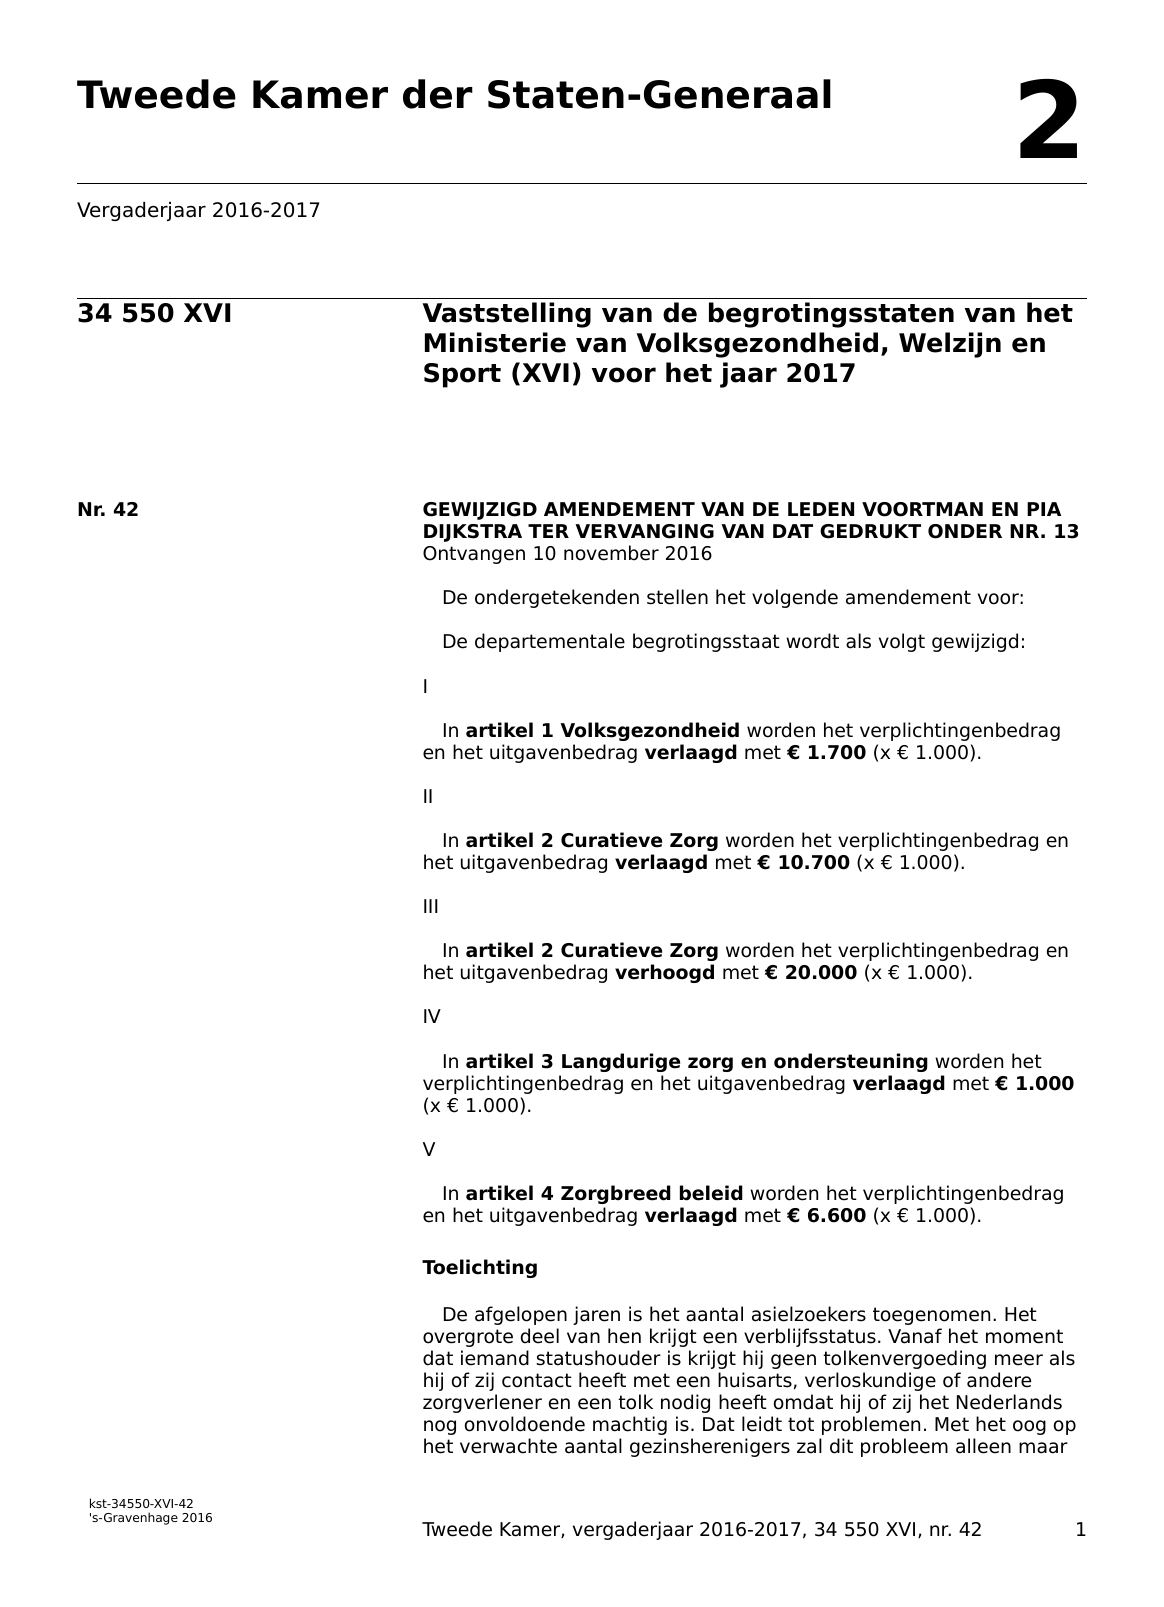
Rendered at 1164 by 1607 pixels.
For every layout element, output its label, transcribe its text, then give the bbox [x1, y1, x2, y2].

table_cell Vergaderjaar 2016-2017 [77, 184, 1087, 298]
subtitle Nr. 42 GEWIJZIGD AMENDEMENT VAN DE LEDEN VOORTMAN EN PIA DIJKSTRA TER VERVANGING VAN DAT GEDRUKT ONDER NR. 13 [77, 499, 1087, 543]
text 's-Gravenhage 2016 [88, 1511, 323, 1525]
table_header Tweede Kamer der Staten-Generaal [77, 59, 886, 183]
text IV [422, 1006, 1087, 1028]
text De departementale begrotingsstaat wordt als volgt gewijzigd: [422, 631, 1087, 653]
text V [422, 1139, 1087, 1161]
text kst-34550-XVI-42 [88, 1497, 323, 1511]
subtitle Toelichting [422, 1257, 1087, 1279]
table_header 2 [886, 59, 1087, 183]
subtitle 34 550 XVI Vaststelling van de begrotingsstaten van het Ministerie van Volksgezondheid, Welzijn en Sport (XVI) voor het jaar 2017 [77, 299, 1087, 388]
text In artikel 2 Curatieve Zorg worden het verplichtingenbedrag en het uitgavenbedrag verhoogd met € 20.000 (x € 1.000). [422, 940, 1087, 984]
text De ondergetekenden stellen het volgende amendement voor: [422, 587, 1087, 609]
text In artikel 2 Curatieve Zorg worden het verplichtingenbedrag en het uitgavenbedrag verlaagd met € 10.700 (x € 1.000). [422, 830, 1087, 874]
text In artikel 4 Zorgbreed beleid worden het verplichtingenbedrag en het uitgavenbedrag verlaagd met € 6.600 (x € 1.000). [422, 1183, 1087, 1227]
text Ontvangen 10 november 2016 [422, 543, 1087, 565]
text III [422, 896, 1087, 918]
text II [422, 786, 1087, 808]
text De afgelopen jaren is het aantal asielzoekers toegenomen. Het overgrote deel van hen krijgt een verblijfsstatus. Vanaf het moment dat iemand statushouder is krijgt hij geen tolkenvergoeding meer als hij of zij contact heeft met een huisarts, verloskundige of andere zorgverlener en een tolk nodig heeft omdat hij of zij het Nederlands nog onvoldoende machtig is. Dat leidt tot problemen. Met het oog op het verwachte aantal gezinsherenigers zal dit probleem alleen maar [422, 1304, 1087, 1458]
text I [422, 676, 1087, 697]
text In artikel 1 Volksgezondheid worden het verplichtingenbedrag en het uitgavenbedrag verlaagd met € 1.700 (x € 1.000). [422, 720, 1087, 764]
text In artikel 3 Langdurige zorg en ondersteuning worden het verplichtingenbedrag en het uitgavenbedrag verlaagd met € 1.000 (x € 1.000). [422, 1051, 1087, 1117]
